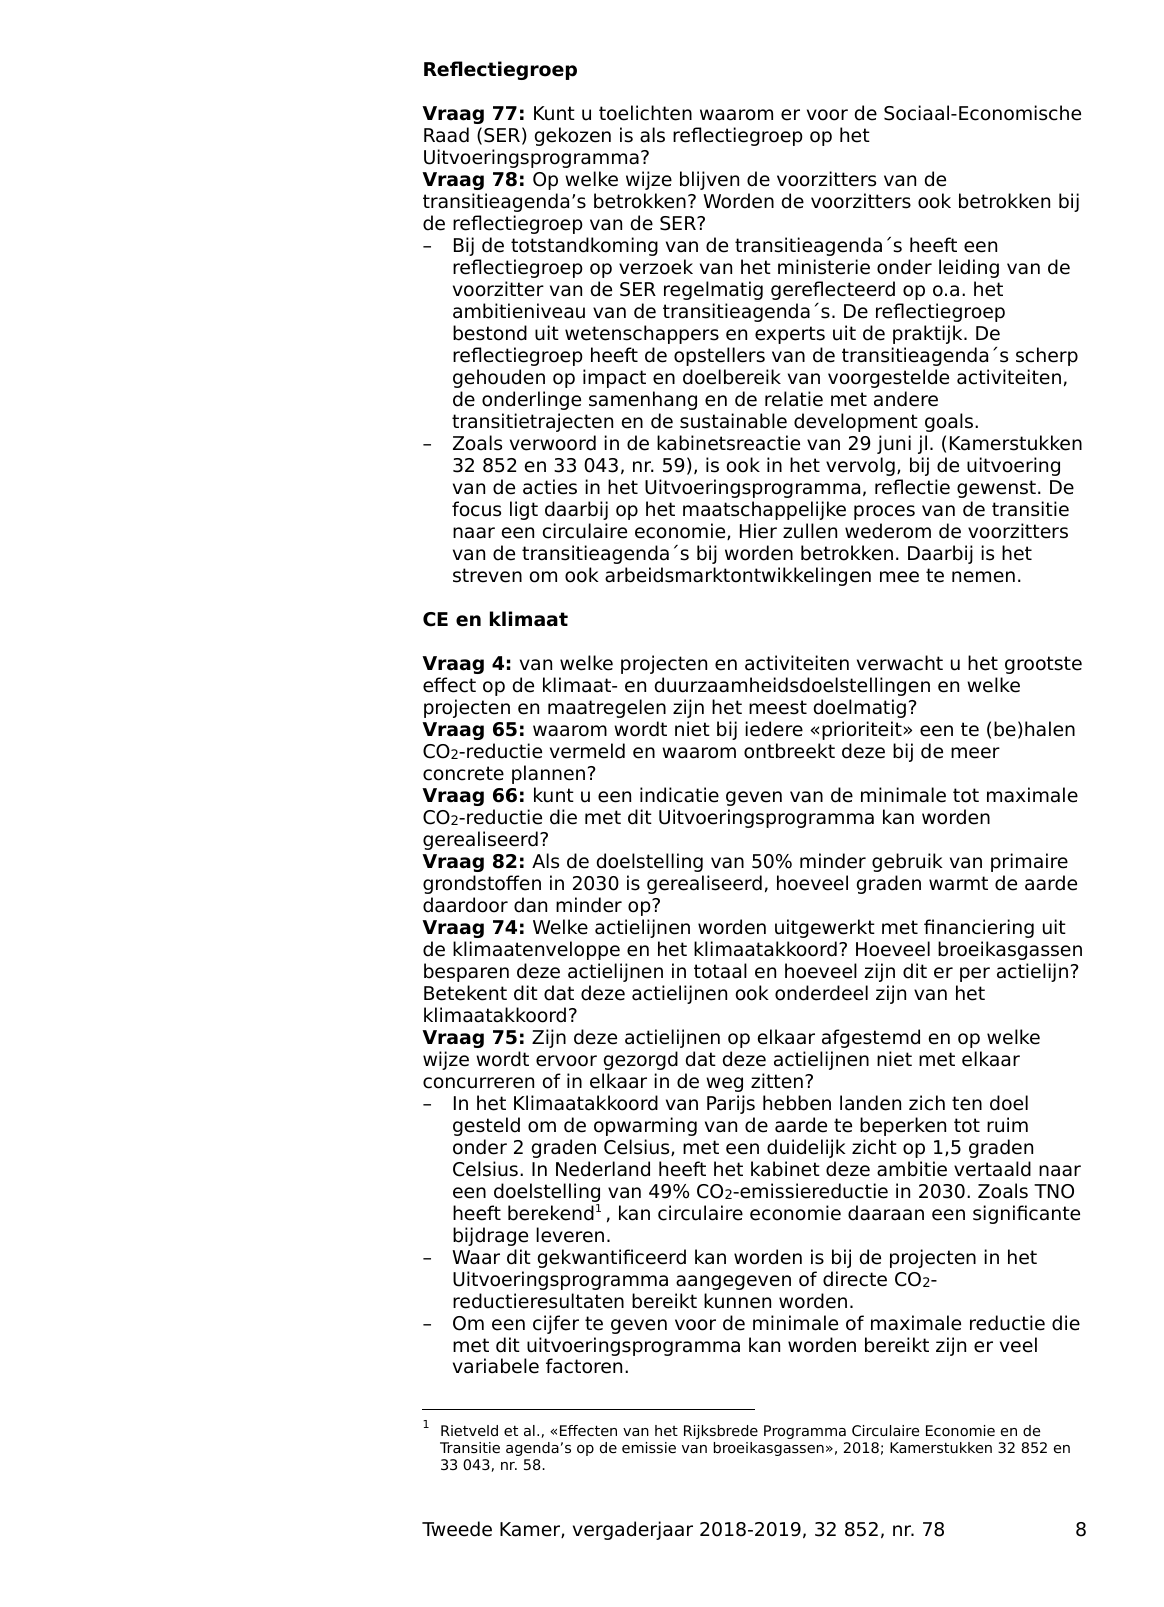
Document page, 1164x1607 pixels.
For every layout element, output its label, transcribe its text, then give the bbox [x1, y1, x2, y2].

text Vraag 78: Op welke wijze blijven de voorzitters van de transitieagenda’s betrokken? Worden de voorzitters ook betrokken bij de reflectiegroep van de SER? [422, 169, 1087, 235]
text Vraag 82: Als de doelstelling van 50% minder gebruik van primaire grondstoffen in 2030 is gerealiseerd, hoeveel graden warmt de aarde daardoor dan minder op? [422, 851, 1087, 917]
text Vraag 74: Welke actielijnen worden uitgewerkt met financiering uit de klimaatenveloppe en het klimaatakkoord? Hoeveel broeikasgassen besparen deze actielijnen in totaal en hoeveel zijn dit er per actielijn? Betekent dit dat deze actielijnen ook onderdeel zijn van het klimaatakkoord? [422, 917, 1087, 1027]
text Rietveld et al., «Effecten van het Rijksbrede Programma Circulaire Economie en de Transitie agenda’s op de emissie van broeikasgassen», 2018; Kamerstukken 32 852 en 33 043, nr. 58. [422, 1418, 1087, 1474]
text Vraag 4: van welke projecten en activiteiten verwacht u het grootste effect op de klimaat- en duurzaamheidsdoelstellingen en welke projecten en maatregelen zijn het meest doelmatig? [422, 653, 1087, 719]
subtitle CE en klimaat [422, 609, 1087, 631]
text – Zoals verwoord in de kabinetsreactie van 29 juni jl. (Kamerstukken 32 852 en 33 043, nr. 59), is ook in het vervolg, bij de uitvoering van de acties in het Uitvoeringsprogramma, reflectie gewenst. De focus ligt daarbij op het maatschappelijke proces van de transitie naar een circulaire economie, Hier zullen wederom de voorzitters van de transitieagenda´s bij worden betrokken. Daarbij is het streven om ook arbeidsmarktontwikkelingen mee te nemen. [422, 433, 1087, 587]
subtitle Reflectiegroep [422, 59, 1087, 81]
text – Bij de totstandkoming van de transitieagenda´s heeft een reflectiegroep op verzoek van het ministerie onder leiding van de voorzitter van de SER regelmatig gereflecteerd op o.a. het ambitieniveau van de transitieagenda´s. De reflectiegroep bestond uit wetenschappers en experts uit de praktijk. De reflectiegroep heeft de opstellers van de transitieagenda´s scherp gehouden op impact en doelbereik van voorgestelde activiteiten, de onderlinge samenhang en de relatie met andere transitietrajecten en de sustainable development goals. [422, 235, 1087, 433]
text Vraag 65: waarom wordt niet bij iedere «prioriteit» een te (be)halen CO2-reductie vermeld en waarom ontbreekt deze bij de meer concrete plannen? [422, 719, 1087, 785]
text Vraag 77: Kunt u toelichten waarom er voor de Sociaal-Economische Raad (SER) gekozen is als reflectiegroep op het Uitvoeringsprogramma? [422, 103, 1087, 169]
text Vraag 66: kunt u een indicatie geven van de minimale tot maximale CO2-reductie die met dit Uitvoeringsprogramma kan worden gerealiseerd? [422, 785, 1087, 851]
text Vraag 75: Zijn deze actielijnen op elkaar afgestemd en op welke wijze wordt ervoor gezorgd dat deze actielijnen niet met elkaar concurreren of in elkaar in de weg zitten? [422, 1027, 1087, 1093]
text – Om een cijfer te geven voor de minimale of maximale reductie die met dit uitvoeringsprogramma kan worden bereikt zijn er veel variabele factoren. [422, 1312, 1087, 1378]
text – In het Klimaatakkoord van Parijs hebben landen zich ten doel gesteld om de opwarming van de aarde te beperken tot ruim onder 2 graden Celsius, met een duidelijk zicht op 1,5 graden Celsius. In Nederland heeft het kabinet deze ambitie vertaald naar een doelstelling van 49% CO2-emissiereductie in 2030. Zoals TNO heeft berekend, kan circulaire economie daaraan een significante bijdrage leveren. [422, 1093, 1087, 1247]
text – Waar dit gekwantificeerd kan worden is bij de projecten in het Uitvoeringsprogramma aangegeven of directe CO2-reductieresultaten bereikt kunnen worden. [422, 1247, 1087, 1312]
